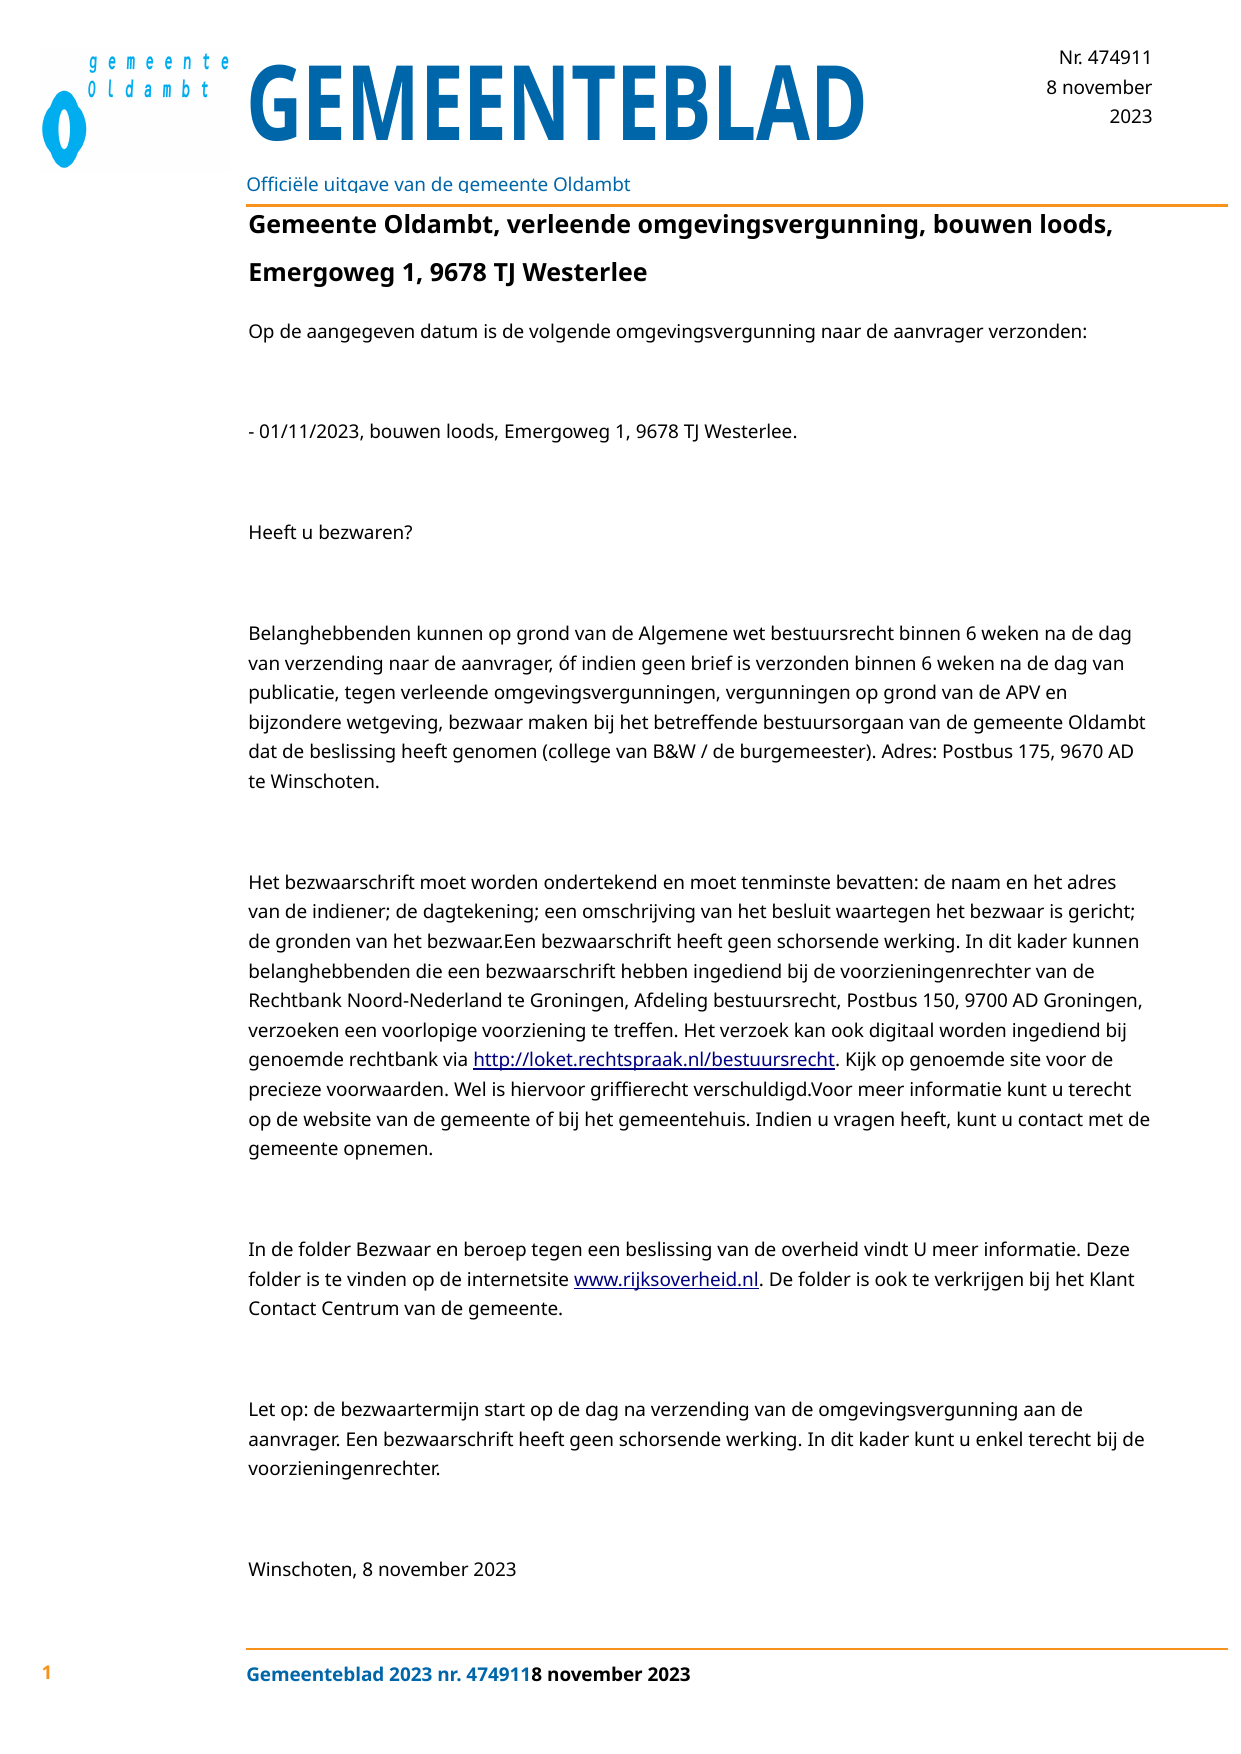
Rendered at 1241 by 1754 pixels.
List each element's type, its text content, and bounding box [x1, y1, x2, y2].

text Let op: de bezwaartermijn start op de dag na verzending van de omgevingsvergunning aan de aanvrager. Een bezwaarschrift heeft geen schorsende werking. In dit kader kunt u enkel terecht bij de voorzieningenrechter. [248, 1396, 1152, 1481]
text Gemeente Oldambt, verleende omgevingsvergunning, bouwen loods, Emergoweg 1, 9678 TJ Westerlee [248, 207, 1152, 288]
text In de folder Bezwaar en beroep tegen een beslissing van de overheid vindt U meer informatie. Deze folder is te vinden op de internetsite www.rijksoverheid.nl. De folder is ook te verkrijgen bij het Klant Contact Centrum van de gemeente. [248, 1236, 1152, 1321]
picture [41, 47, 231, 172]
text - 01/11/2023, bouwen loods, Emergoweg 1, 9678 TJ Westerlee. [248, 419, 1152, 444]
text Heeft u bezwaren? [248, 519, 1152, 545]
text Belanghebbenden kunnen op grond van de Algemene wet bestuursrecht binnen 6 weken na de dag van verzending naar de aanvrager, óf indien geen brief is verzonden binnen 6 weken na de dag van publicatie, tegen verleende omgevingsvergunningen, vergunningen op grond van de APV en bijzondere wetgeving, bezwaar maken bij het betreffende bestuursorgaan van de gemeente Oldambt dat de beslissing heeft genomen (college van B&W / de burgemeester). Adres: Postbus 175, 9670 AD te Winschoten. [248, 620, 1152, 794]
text Winschoten, 8 november 2023 [248, 1556, 1152, 1582]
text Op de aangegeven datum is de volgende omgevingsvergunning naar de aanvrager verzonden: [248, 318, 1152, 344]
text Het bezwaarschrift moet worden ondertekend en moet tenminste bevatten: de naam en het adres van de indiener; de dagtekening; een omschrijving van het besluit waartegen het bezwaar is gericht; de gronden van het bezwaar.Een bezwaarschrift heeft geen schorsende werking. In dit kader kunnen belanghebbenden die een bezwaarschrift hebben ingediend bij de voorzieningenrechter van de Rechtbank Noord-Nederland te Groningen, Afdeling bestuursrecht, Postbus 150, 9700 AD Groningen, verzoeken een voorlopige voorziening te treffen. Het verzoek kan ook digitaal worden ingediend bij genoemde rechtbank via http://loket.rechtspraak.nl/bestuursrecht. Kijk op genoemde site voor de precieze voorwaarden. Wel is hiervoor griffierecht verschuldigd.Voor meer informatie kunt u terecht op de website van de gemeente of bij het gemeentehuis. Indien u vragen heeft, kunt u contact met de gemeente opnemen. [248, 869, 1152, 1161]
